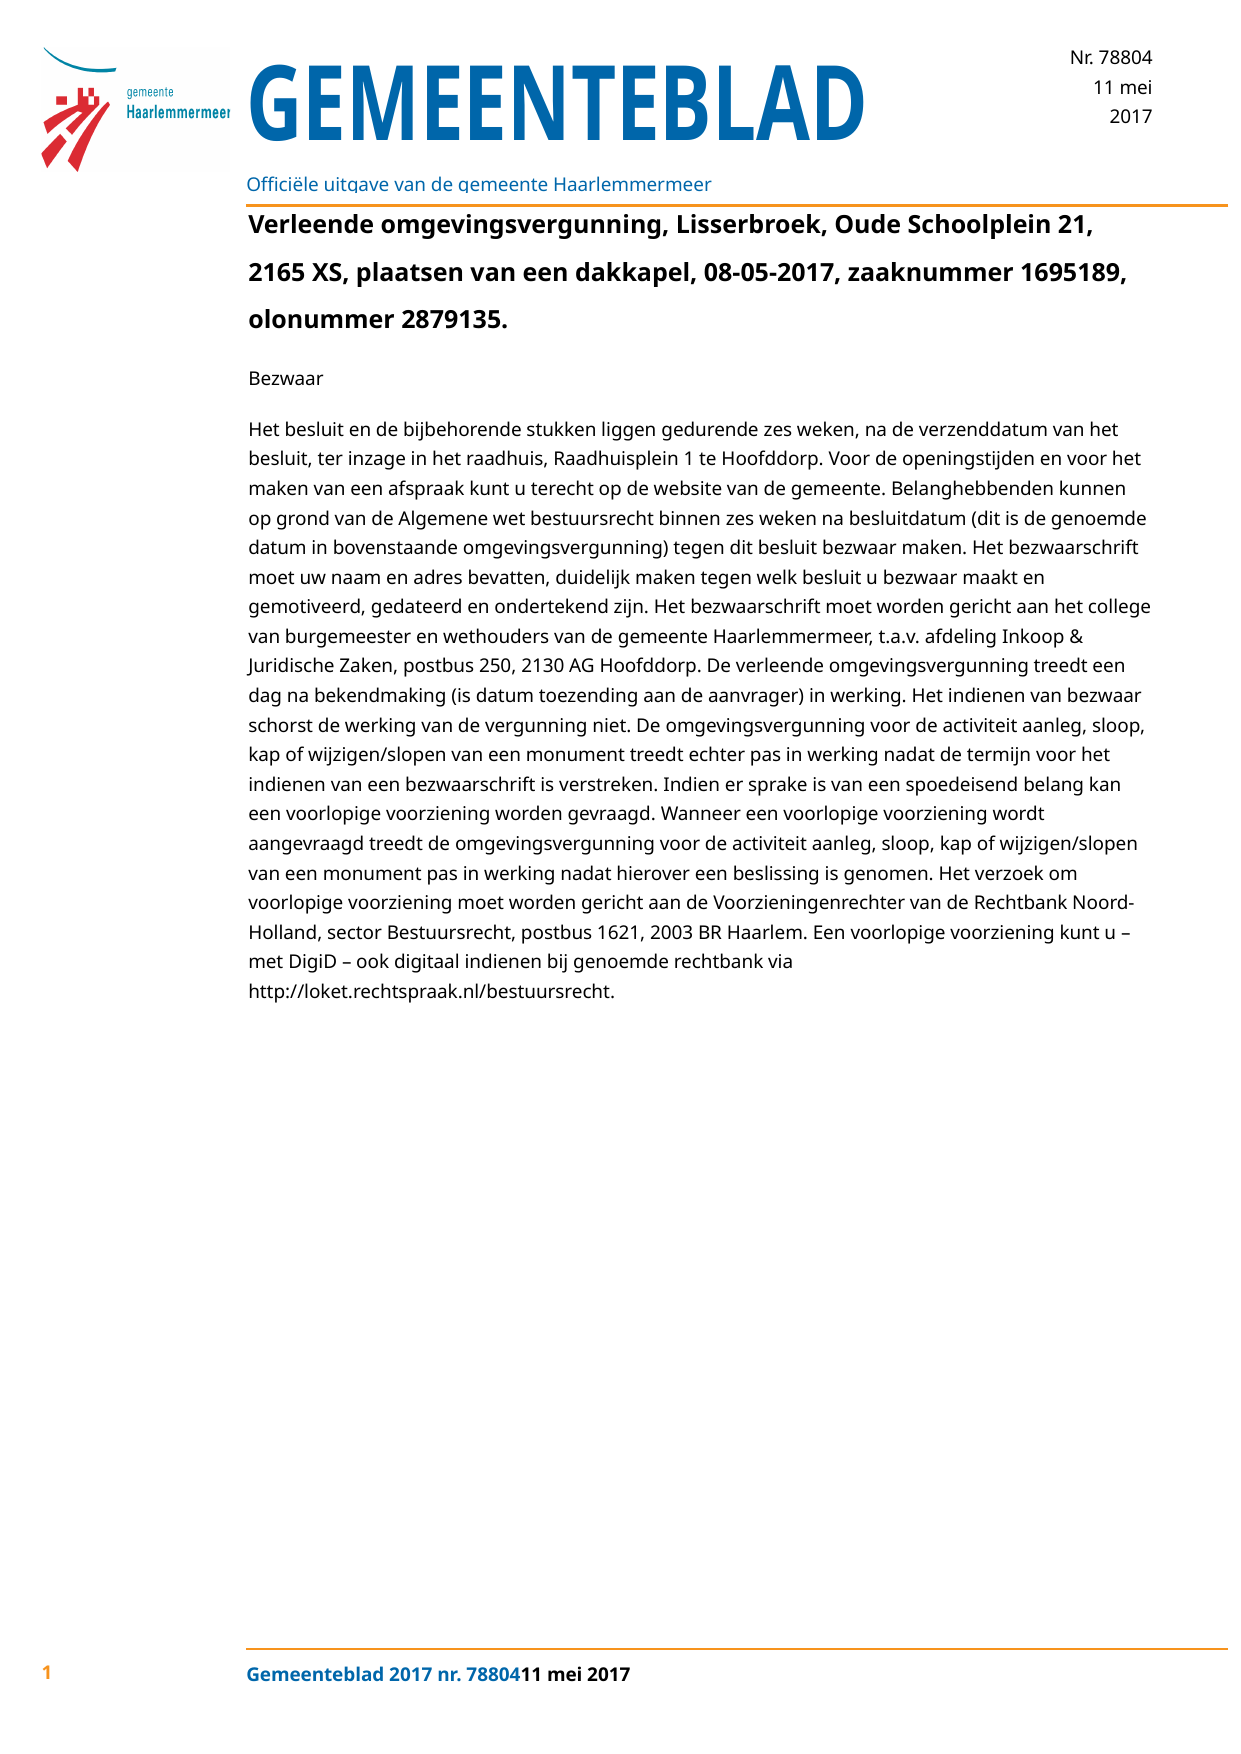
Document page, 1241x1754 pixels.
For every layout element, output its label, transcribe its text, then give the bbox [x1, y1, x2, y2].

text Bezwaar [248, 366, 1152, 391]
text Verleende omgevingsvergunning, Lisserbroek, Oude Schoolplein 21, 2165 XS, plaatsen van een dakkapel, 08-05-2017, zaaknummer 1695189, olonummer 2879135. [248, 207, 1152, 336]
text Het besluit en de bijbehorende stukken liggen gedurende zes weken, na de verzenddatum van het besluit, ter inzage in het raadhuis, Raadhuisplein 1 te Hoofddorp. Voor de openingstijden en voor het maken van een afspraak kunt u terecht op de website van de gemeente. Belanghebbenden kunnen op grond van de Algemene wet bestuursrecht binnen zes weken na besluitdatum (dit is de genoemde datum in bovenstaande omgevingsvergunning) tegen dit besluit bezwaar maken. Het bezwaarschrift moet uw naam en adres bevatten, duidelijk maken tegen welk besluit u bezwaar maakt en gemotiveerd, gedateerd en ondertekend zijn. Het bezwaarschrift moet worden gericht aan het college van burgemeester en wethouders van de gemeente Haarlemmermeer, t.a.v. afdeling Inkoop & Juridische Zaken, postbus 250, 2130 AG Hoofddorp. De verleende omgevingsvergunning treedt een dag na bekendmaking (is datum toezending aan de aanvrager) in werking. Het indienen van bezwaar schorst de werking van de vergunning niet. De omgevingsvergunning voor de activiteit aanleg, sloop, kap of wijzigen/slopen van een monument treedt echter pas in werking nadat de termijn voor het indienen van een bezwaarschrift is verstreken. Indien er sprake is van een spoedeisend belang kan een voorlopige voorziening worden gevraagd. Wanneer een voorlopige voorziening wordt aangevraagd treedt de omgevingsvergunning voor de activiteit aanleg, sloop, kap of wijzigen/slopen van een monument pas in werking nadat hierover een beslissing is genomen. Het verzoek om voorlopige voorziening moet worden gericht aan de Voorzieningenrechter van de Rechtbank Noord-Holland, sector Bestuursrecht, postbus 1621, 2003 BR Haarlem. Een voorlopige voorziening kunt u – met DigiD – ook digitaal indienen bij genoemde rechtbank via http://loket.rechtspraak.nl/bestuursrecht. [248, 416, 1152, 1004]
picture [41, 47, 231, 172]
